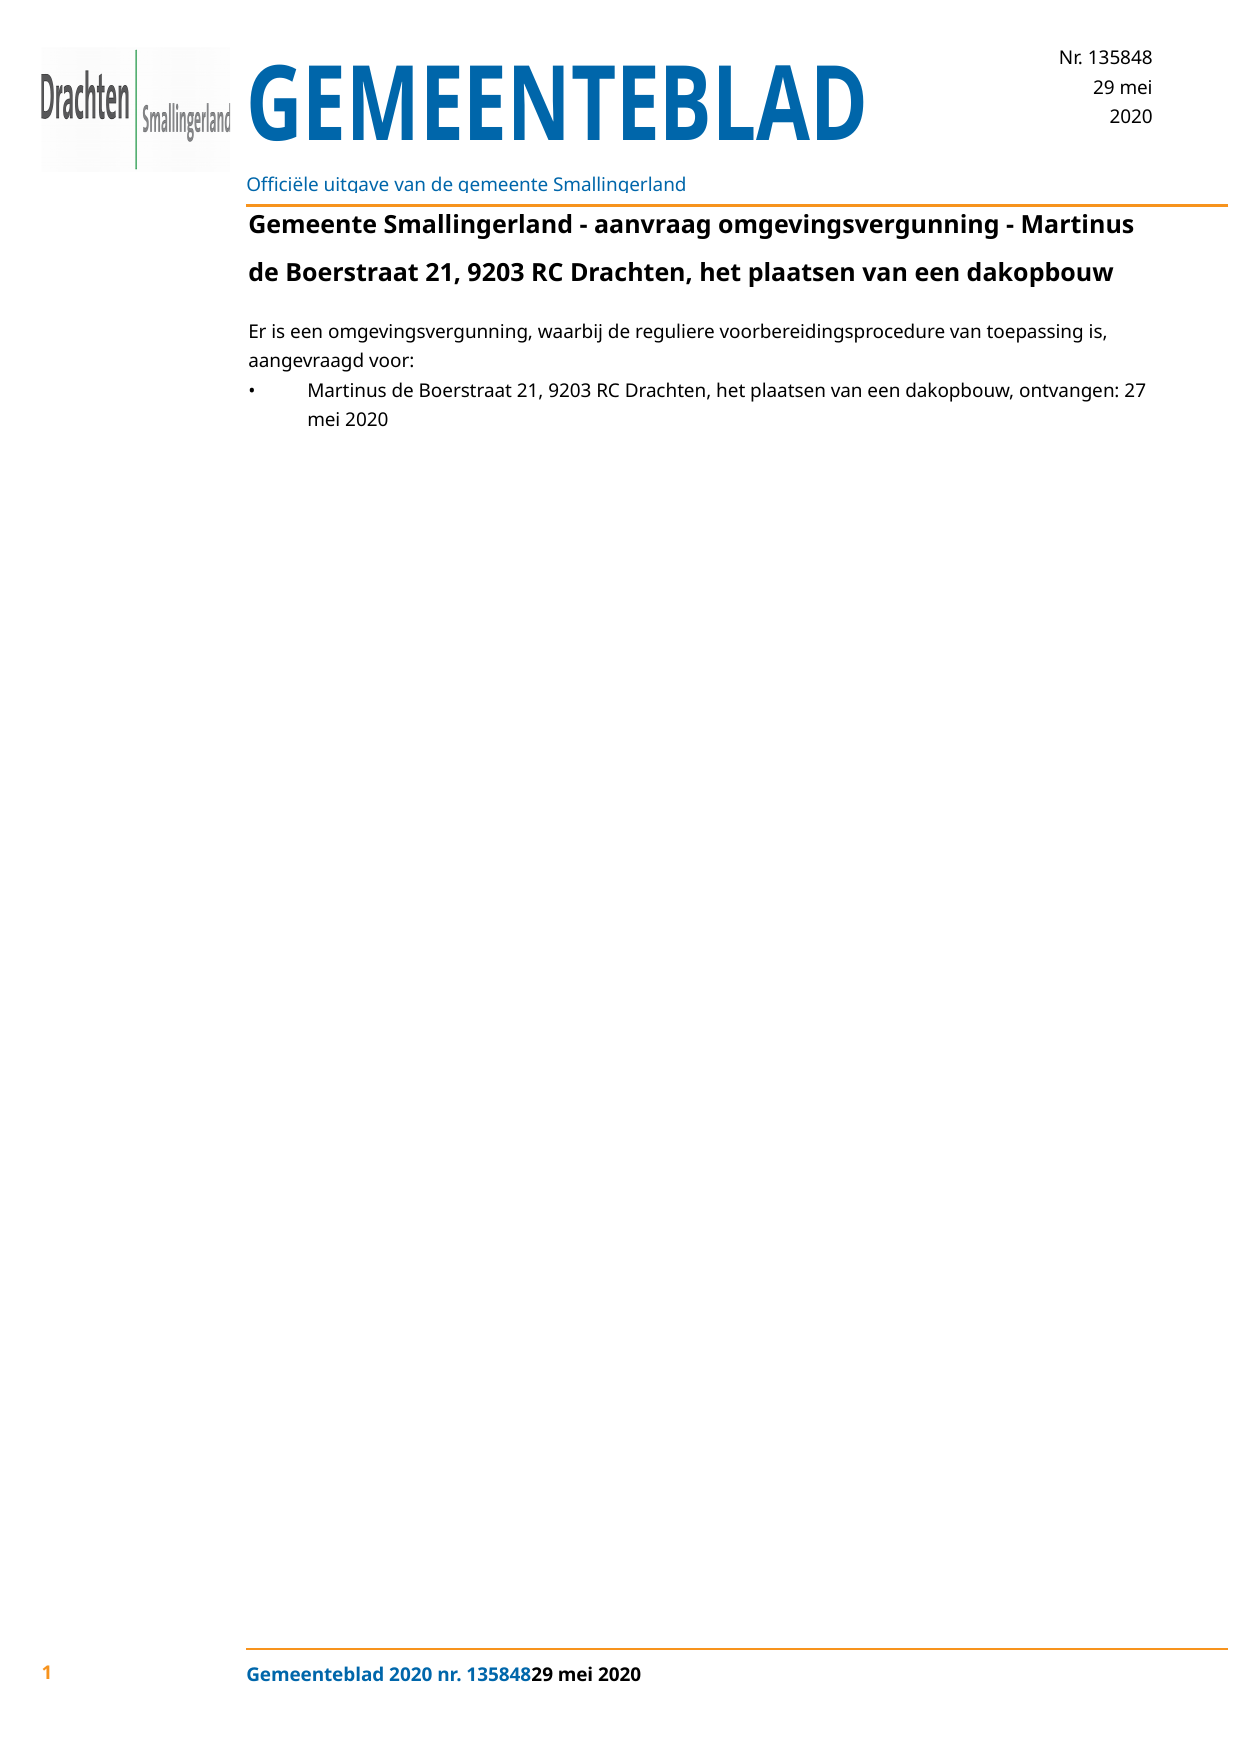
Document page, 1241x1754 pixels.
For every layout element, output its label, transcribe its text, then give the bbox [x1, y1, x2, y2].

picture [41, 47, 231, 172]
list Martinus de Boerstraat 21, 9203 RC Drachten, het plaatsen van een dakopbouw, ontvangen: 27 mei 2020 [248, 377, 1152, 432]
text Er is een omgevingsvergunning, waarbij de reguliere voorbereidingsprocedure van toepassing is, aangevraagd voor: [248, 318, 1152, 373]
text Gemeente Smallingerland - aanvraag omgevingsvergunning - Martinus de Boerstraat 21, 9203 RC Drachten, het plaatsen van een dakopbouw [248, 207, 1152, 288]
